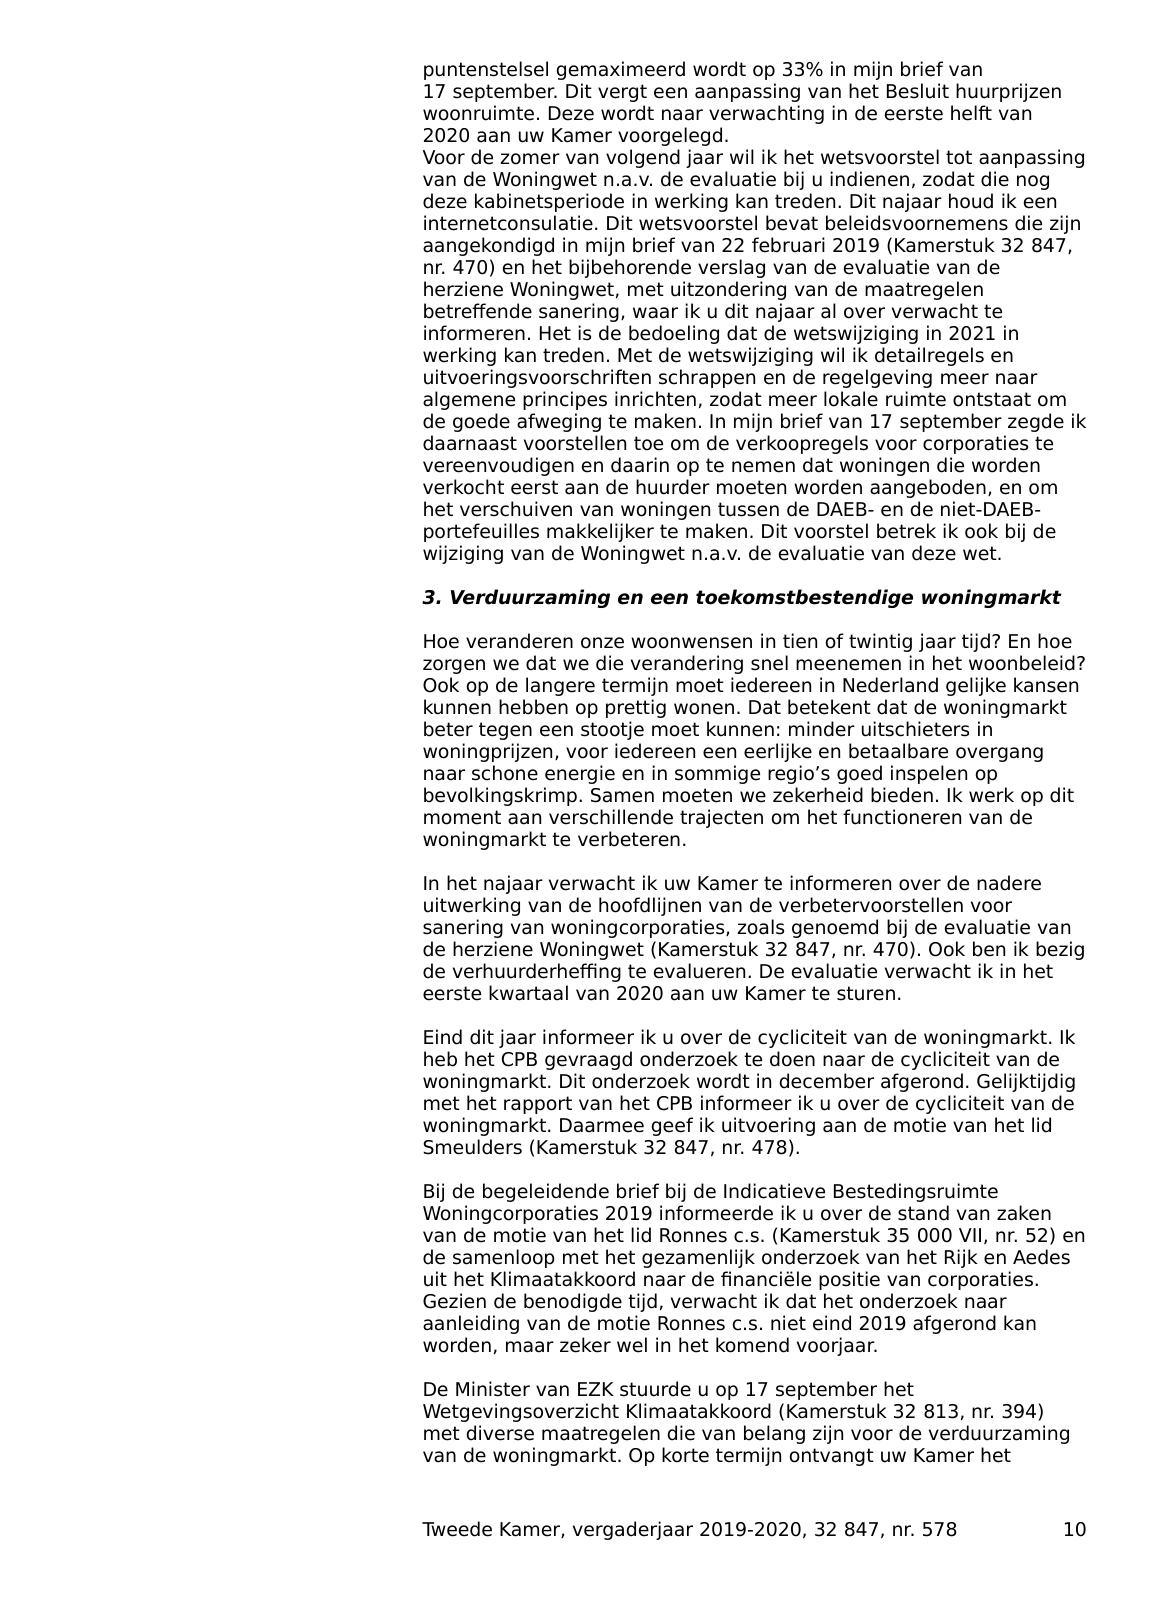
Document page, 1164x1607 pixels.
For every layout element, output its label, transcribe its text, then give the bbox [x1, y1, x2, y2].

text puntenstelsel gemaximeerd wordt op 33% in mijn brief van 17 september. Dit vergt een aanpassing van het Besluit huurprijzen woonruimte. Deze wordt naar verwachting in de eerste helft van 2020 aan uw Kamer voorgelegd. [422, 59, 1087, 147]
text Bij de begeleidende brief bij de Indicatieve Bestedingsruimte Woningcorporaties 2019 informeerde ik u over de stand van zaken van de motie van het lid Ronnes c.s. (Kamerstuk 35 000 VII, nr. 52) en de samenloop met het gezamenlijk onderzoek van het Rijk en Aedes uit het Klimaatakkoord naar de financiële positie van corporaties. Gezien de benodigde tijd, verwacht ik dat het onderzoek naar aanleiding van de motie Ronnes c.s. niet eind 2019 afgerond kan worden, maar zeker wel in het komend voorjaar. [422, 1181, 1087, 1357]
text In het najaar verwacht ik uw Kamer te informeren over de nadere uitwerking van de hoofdlijnen van de verbetervoorstellen voor sanering van woningcorporaties, zoals genoemd bij de evaluatie van de herziene Woningwet (Kamerstuk 32 847, nr. 470). Ook ben ik bezig de verhuurderheffing te evalueren. De evaluatie verwacht ik in het eerste kwartaal van 2020 aan uw Kamer te sturen. [422, 873, 1087, 1005]
text Hoe veranderen onze woonwensen in tien of twintig jaar tijd? En hoe zorgen we dat we die verandering snel meenemen in het woonbeleid? Ook op de langere termijn moet iedereen in Nederland gelijke kansen kunnen hebben op prettig wonen. Dat betekent dat de woningmarkt beter tegen een stootje moet kunnen: minder uitschieters in woningprijzen, voor iedereen een eerlijke en betaalbare overgang naar schone energie en in sommige regio’s goed inspelen op bevolkingskrimp. Samen moeten we zekerheid bieden. Ik werk op dit moment aan verschillende trajecten om het functioneren van de woningmarkt te verbeteren. [422, 631, 1087, 851]
text Voor de zomer van volgend jaar wil ik het wetsvoorstel tot aanpassing van de Woningwet n.a.v. de evaluatie bij u indienen, zodat die nog deze kabinetsperiode in werking kan treden. Dit najaar houd ik een internetconsulatie. Dit wetsvoorstel bevat beleidsvoornemens die zijn aangekondigd in mijn brief van 22 februari 2019 (Kamerstuk 32 847, nr. 470) en het bijbehorende verslag van de evaluatie van de herziene Woningwet, met uitzondering van de maatregelen betreffende sanering, waar ik u dit najaar al over verwacht te informeren. Het is de bedoeling dat de wetswijziging in 2021 in werking kan treden. Met de wetswijziging wil ik detailregels en uitvoeringsvoorschriften schrappen en de regelgeving meer naar algemene principes inrichten, zodat meer lokale ruimte ontstaat om de goede afweging te maken. In mijn brief van 17 september zegde ik daarnaast voorstellen toe om de verkoopregels voor corporaties te vereenvoudigen en daarin op te nemen dat woningen die worden verkocht eerst aan de huurder moeten worden aangeboden, en om het verschuiven van woningen tussen de DAEB- en de niet-DAEB-portefeuilles makkelijker te maken. Dit voorstel betrek ik ook bij de wijziging van de Woningwet n.a.v. de evaluatie van deze wet. [422, 147, 1087, 564]
text De Minister van EZK stuurde u op 17 september het Wetgevingsoverzicht Klimaatakkoord (Kamerstuk 32 813, nr. 394) met diverse maatregelen die van belang zijn voor de verduurzaming van de woningmarkt. Op korte termijn ontvangt uw Kamer het [422, 1379, 1087, 1467]
text Eind dit jaar informeer ik u over de cycliciteit van de woningmarkt. Ik heb het CPB gevraagd onderzoek te doen naar de cycliciteit van de woningmarkt. Dit onderzoek wordt in december afgerond. Gelijktijdig met het rapport van het CPB informeer ik u over de cycliciteit van de woningmarkt. Daarmee geef ik uitvoering aan de motie van het lid Smeulders (Kamerstuk 32 847, nr. 478). [422, 1027, 1087, 1159]
subtitle 3. Verduurzaming en een toekomstbestendige woningmarkt [422, 587, 1087, 609]
